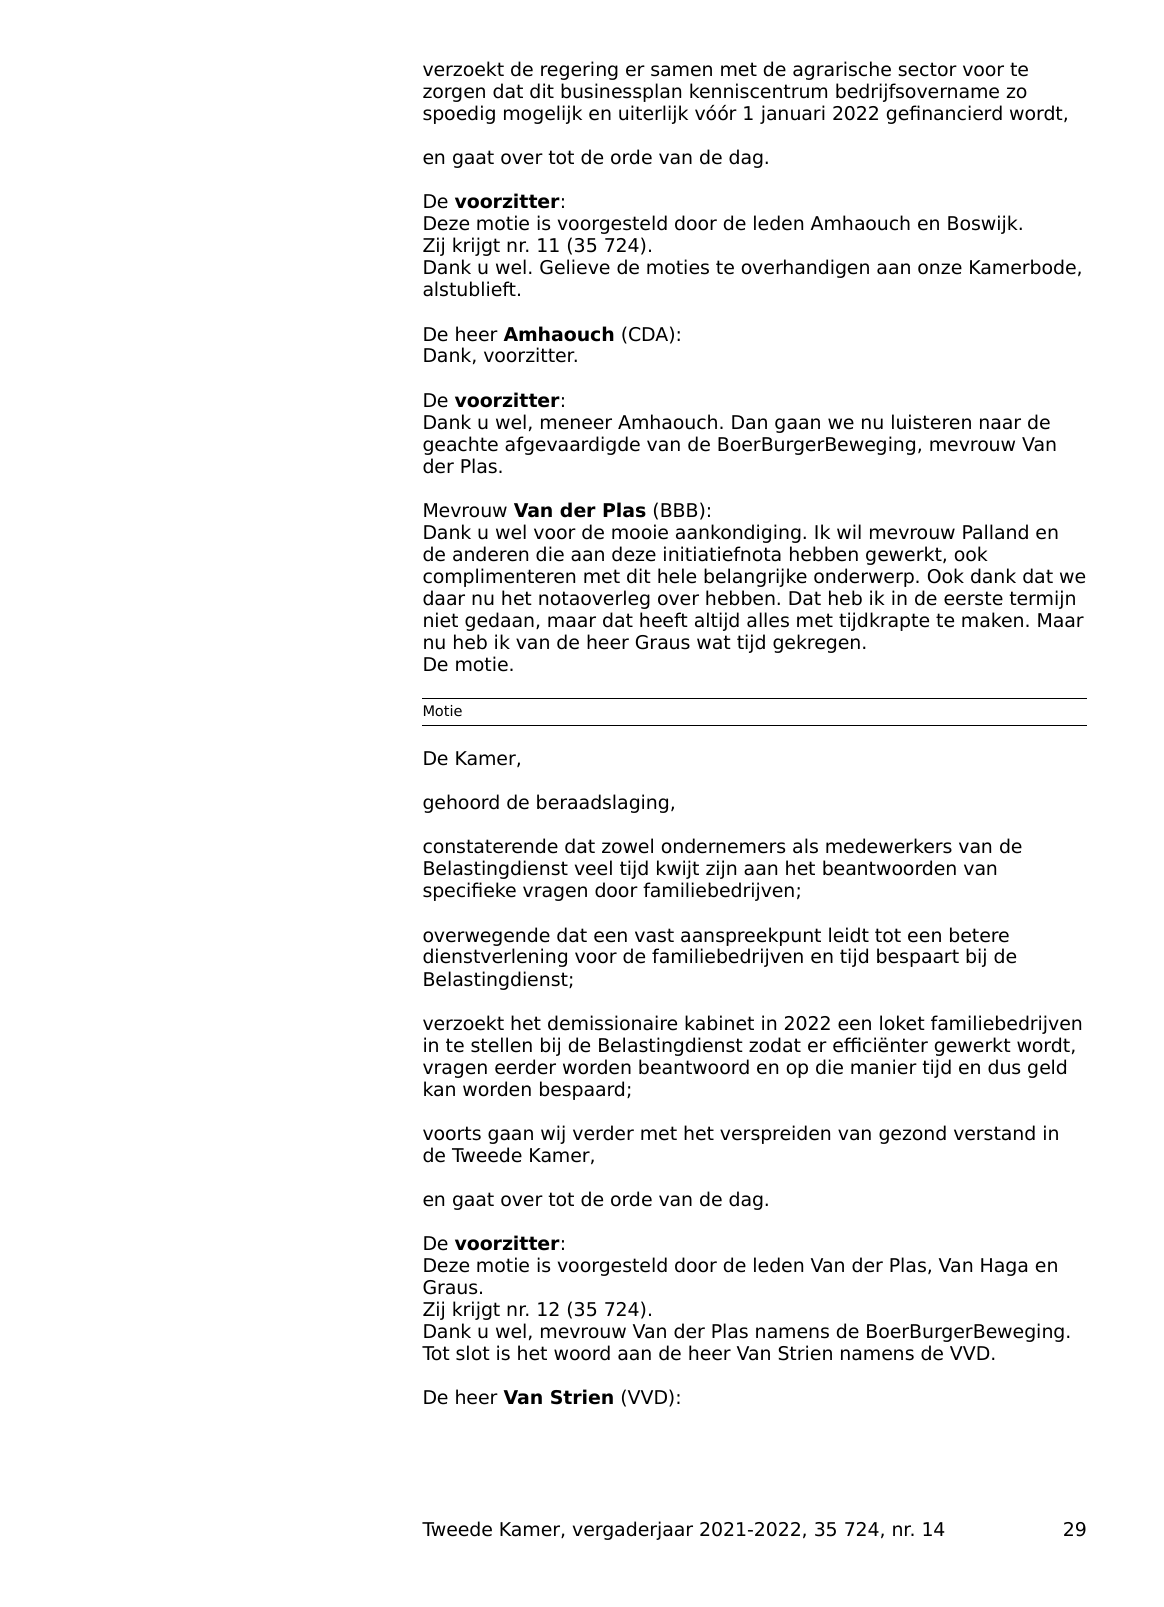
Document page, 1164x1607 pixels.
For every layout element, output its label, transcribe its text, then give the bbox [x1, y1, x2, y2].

text verzoekt de regering er samen met de agrarische sector voor te zorgen dat dit businessplan kenniscentrum bedrijfsovername zo spoedig mogelijk en uiterlijk vóór 1 januari 2022 gefinancierd wordt, [422, 59, 1087, 125]
text De heer Van Strien (VVD): [422, 1387, 1087, 1409]
text Dank u wel voor de mooie aankondiging. Ik wil mevrouw Palland en de anderen die aan deze initiatiefnota hebben gewerkt, ook complimenteren met dit hele belangrijke onderwerp. Ook dank dat we daar nu het notaoverleg over hebben. Dat heb ik in de eerste termijn niet gedaan, maar dat heeft altijd alles met tijdkrapte te maken. Maar nu heb ik van de heer Graus wat tijd gekregen. [422, 522, 1087, 653]
text en gaat over tot de orde van de dag. [422, 1189, 1087, 1211]
table_header Motie [422, 699, 1087, 725]
text en gaat over tot de orde van de dag. [422, 147, 1087, 169]
text De voorzitter: [422, 1233, 1087, 1255]
text Mevrouw Van der Plas (BBB): [422, 500, 1087, 522]
text Deze motie is voorgesteld door de leden Amhaouch en Boswijk. [422, 213, 1087, 235]
text De motie. [422, 653, 1087, 676]
text Zij krijgt nr. 12 (35 724). [422, 1299, 1087, 1321]
text Zij krijgt nr. 11 (35 724). [422, 235, 1087, 257]
text De Kamer, [422, 748, 1087, 770]
text De voorzitter: [422, 191, 1087, 213]
text Deze motie is voorgesteld door de leden Van der Plas, Van Haga en Graus. [422, 1255, 1087, 1299]
text voorts gaan wij verder met het verspreiden van gezond verstand in de Tweede Kamer, [422, 1123, 1087, 1167]
text De voorzitter: [422, 389, 1087, 412]
text gehoord de beraadslaging, [422, 792, 1087, 814]
text overwegende dat een vast aanspreekpunt leidt tot een betere dienstverlening voor de familiebedrijven en tijd bespaart bij de Belastingdienst; [422, 924, 1087, 990]
text Dank, voorzitter. [422, 345, 1087, 367]
text De heer Amhaouch (CDA): [422, 323, 1087, 345]
text constaterende dat zowel ondernemers als medewerkers van de Belastingdienst veel tijd kwijt zijn aan het beantwoorden van specifieke vragen door familiebedrijven; [422, 836, 1087, 902]
text Dank u wel, mevrouw Van der Plas namens de BoerBurgerBeweging. Tot slot is het woord aan de heer Van Strien namens de VVD. [422, 1321, 1087, 1365]
text Dank u wel. Gelieve de moties te overhandigen aan onze Kamerbode, alstublieft. [422, 257, 1087, 301]
text verzoekt het demissionaire kabinet in 2022 een loket familiebedrijven in te stellen bij de Belastingdienst zodat er efficiënter gewerkt wordt, vragen eerder worden beantwoord en op die manier tijd en dus geld kan worden bespaard; [422, 1013, 1087, 1101]
text Dank u wel, meneer Amhaouch. Dan gaan we nu luisteren naar de geachte afgevaardigde van de BoerBurgerBeweging, mevrouw Van der Plas. [422, 412, 1087, 477]
